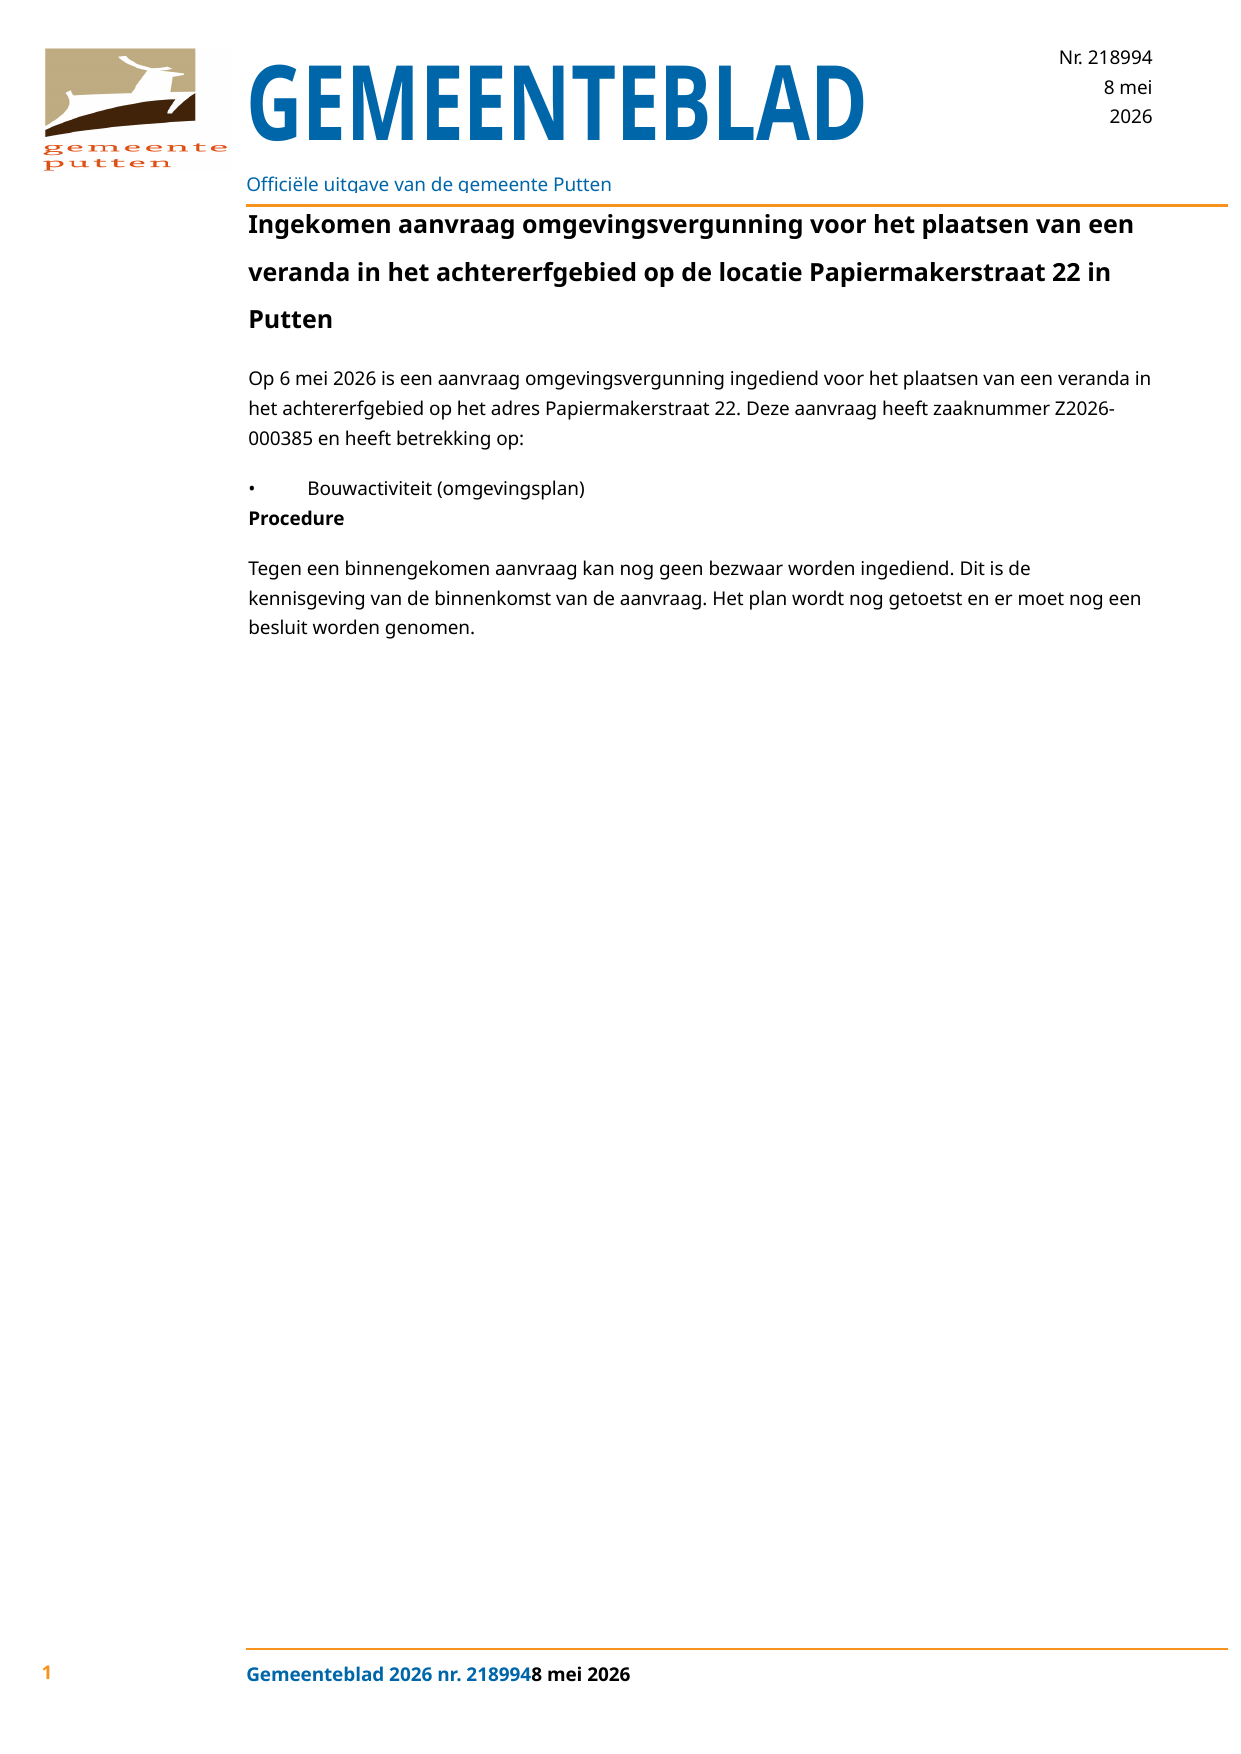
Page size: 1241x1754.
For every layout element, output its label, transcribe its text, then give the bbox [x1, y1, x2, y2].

text Procedure [248, 505, 1152, 530]
list Bouwactiviteit (omgevingsplan) [248, 475, 1152, 501]
picture [41, 47, 231, 172]
text Op 6 mei 2026 is een aanvraag omgevingsvergunning ingediend voor het plaatsen van een veranda in het achtererfgebied op het adres Papiermakerstraat 22. Deze aanvraag heeft zaaknummer Z2026-000385 en heeft betrekking op: [248, 366, 1152, 450]
text Ingekomen aanvraag omgevingsvergunning voor het plaatsen van een veranda in het achtererfgebied op de locatie Papiermakerstraat 22 in Putten [248, 207, 1152, 336]
text Tegen een binnengekomen aanvraag kan nog geen bezwaar worden ingediend. Dit is de kennisgeving van de binnenkomst van de aanvraag. Het plan wordt nog getoetst en er moet nog een besluit worden genomen. [248, 555, 1152, 640]
